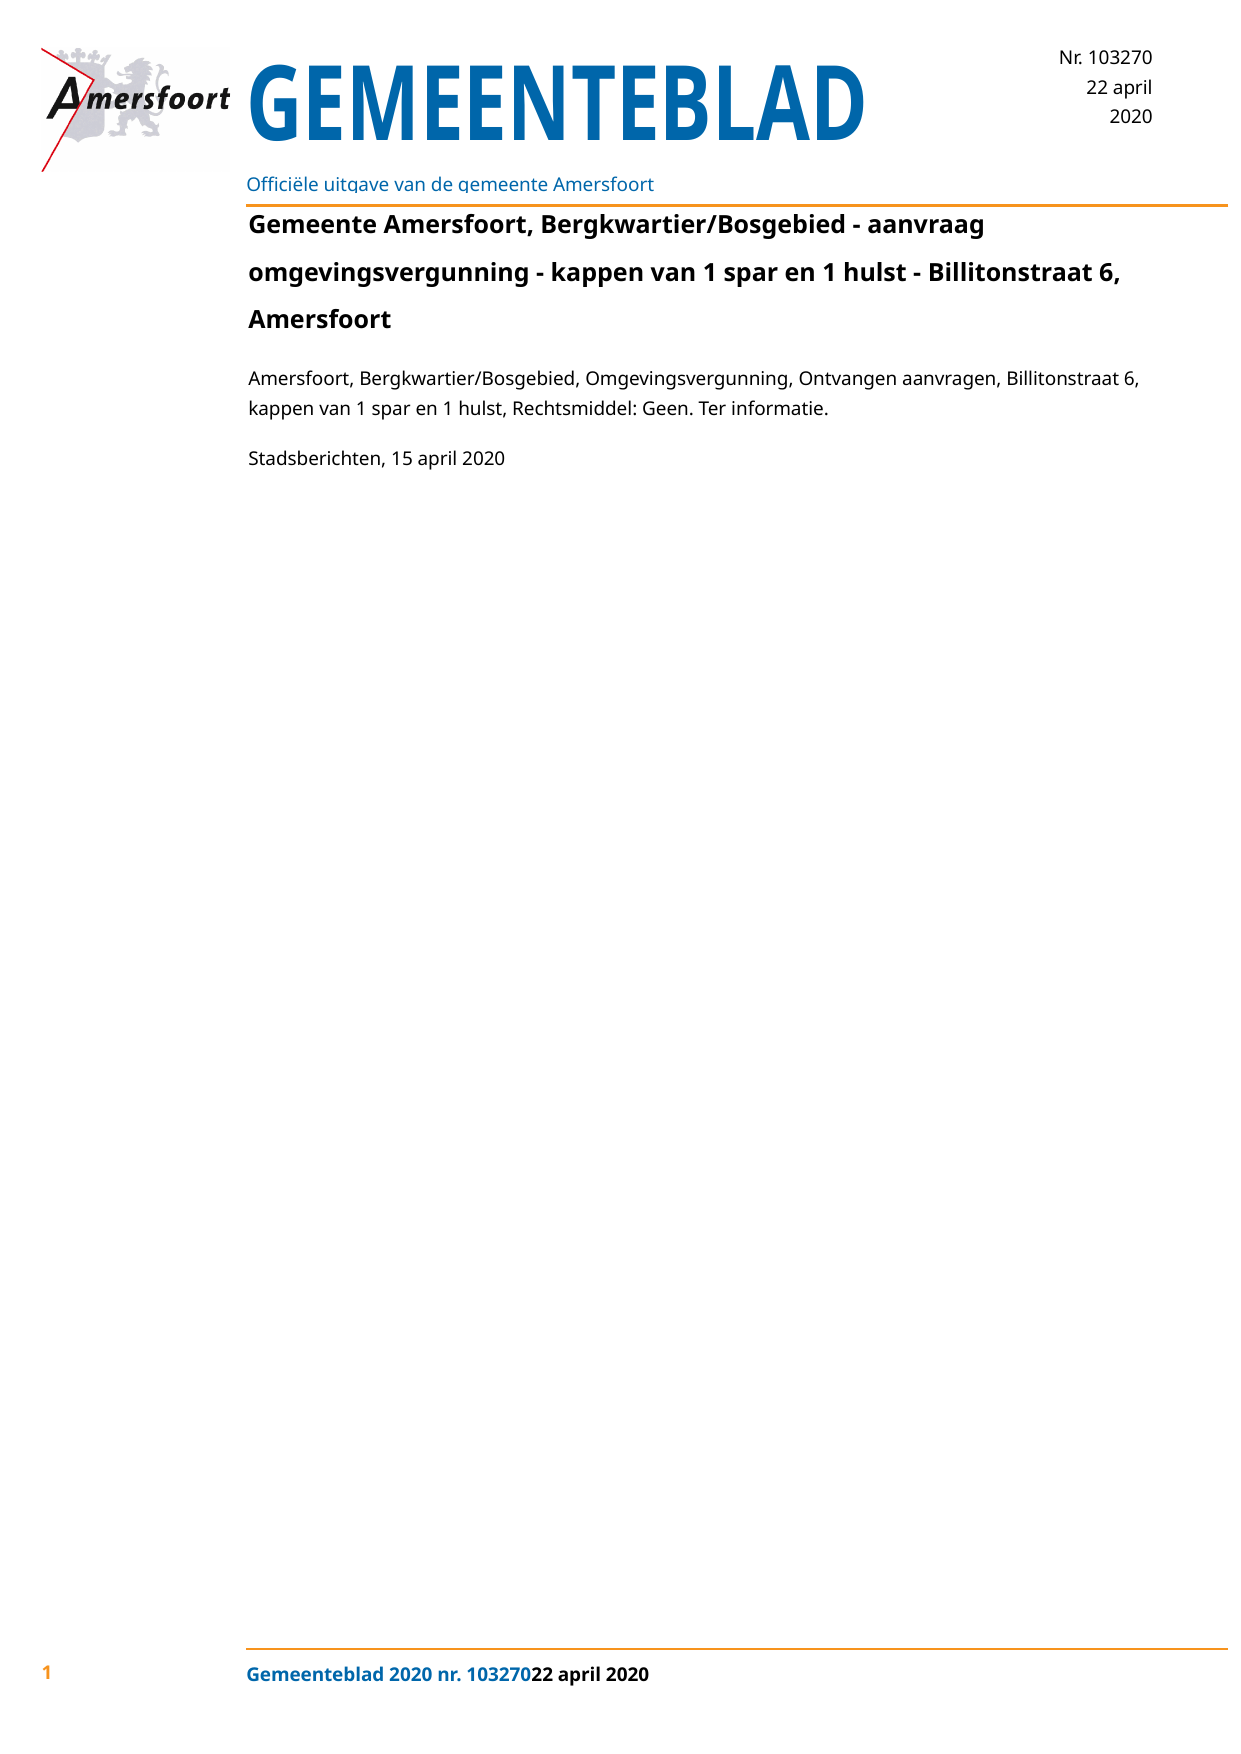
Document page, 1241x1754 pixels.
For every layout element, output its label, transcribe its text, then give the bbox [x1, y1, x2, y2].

text Stadsberichten, 15 april 2020 [248, 446, 1152, 471]
text Gemeente Amersfoort, Bergkwartier/Bosgebied - aanvraag omgevingsvergunning - kappen van 1 spar en 1 hulst - Billitonstraat 6, Amersfoort [248, 207, 1152, 336]
picture [41, 47, 231, 172]
text Amersfoort, Bergkwartier/Bosgebied, Omgevingsvergunning, Ontvangen aanvragen, Billitonstraat 6, kappen van 1 spar en 1 hulst, Rechtsmiddel: Geen. Ter informatie. [248, 366, 1152, 421]
